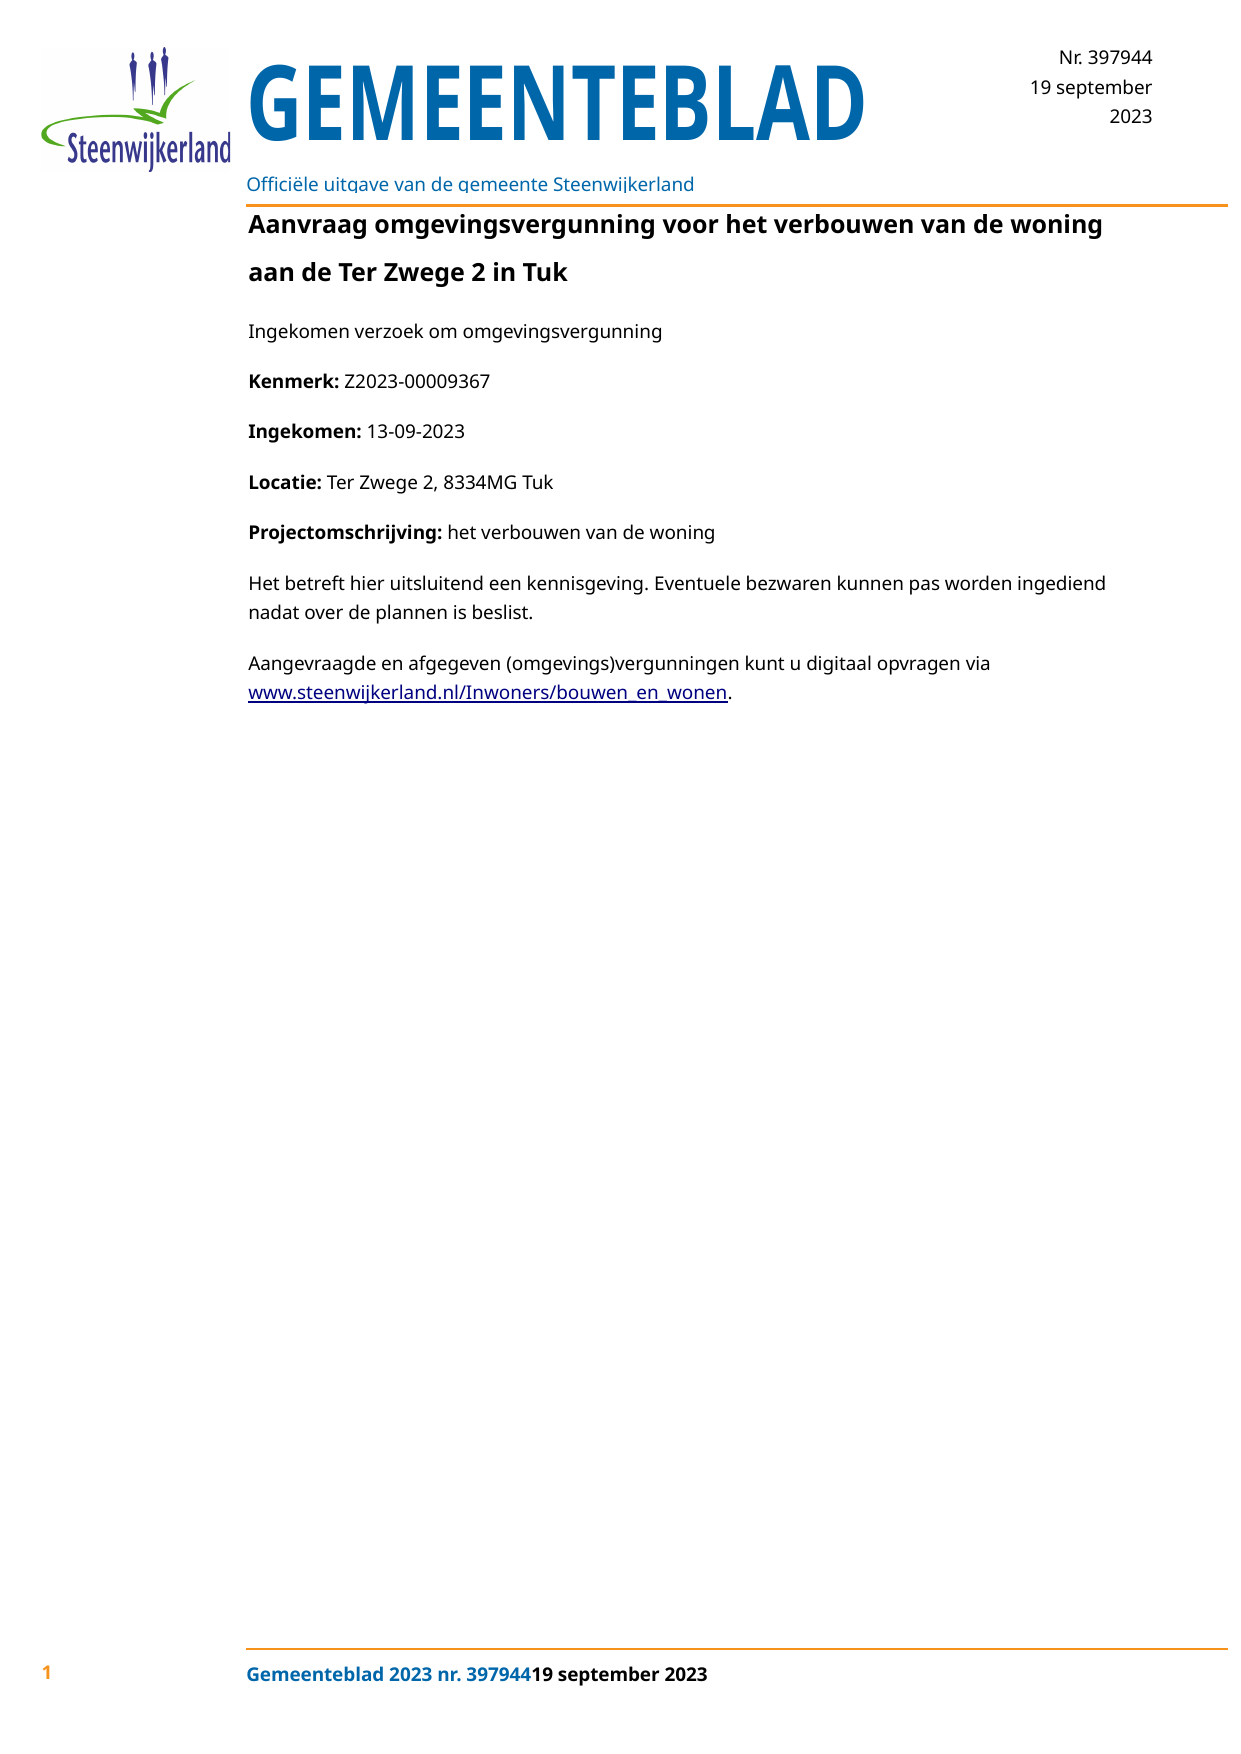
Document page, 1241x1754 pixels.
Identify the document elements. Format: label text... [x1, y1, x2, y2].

text Aangevraagde en afgegeven (omgevings)vergunningen kunt u digitaal opvragen via www.steenwijkerland.nl/Inwoners/bouwen_en_wonen. [248, 650, 1152, 705]
text Kenmerk: Z2023-00009367 [248, 368, 1152, 394]
text Ingekomen: 13-09-2023 [248, 419, 1152, 444]
text Aanvraag omgevingsvergunning voor het verbouwen van de woning aan de Ter Zwege 2 in Tuk [248, 207, 1152, 288]
picture [41, 47, 231, 172]
text Ingekomen verzoek om omgevingsvergunning [248, 318, 1152, 344]
text Het betreft hier uitsluitend een kennisgeving. Eventuele bezwaren kunnen pas worden ingediend nadat over de plannen is beslist. [248, 570, 1152, 625]
text Projectomschrijving: het verbouwen van de woning [248, 519, 1152, 545]
text Locatie: Ter Zwege 2, 8334MG Tuk [248, 469, 1152, 495]
